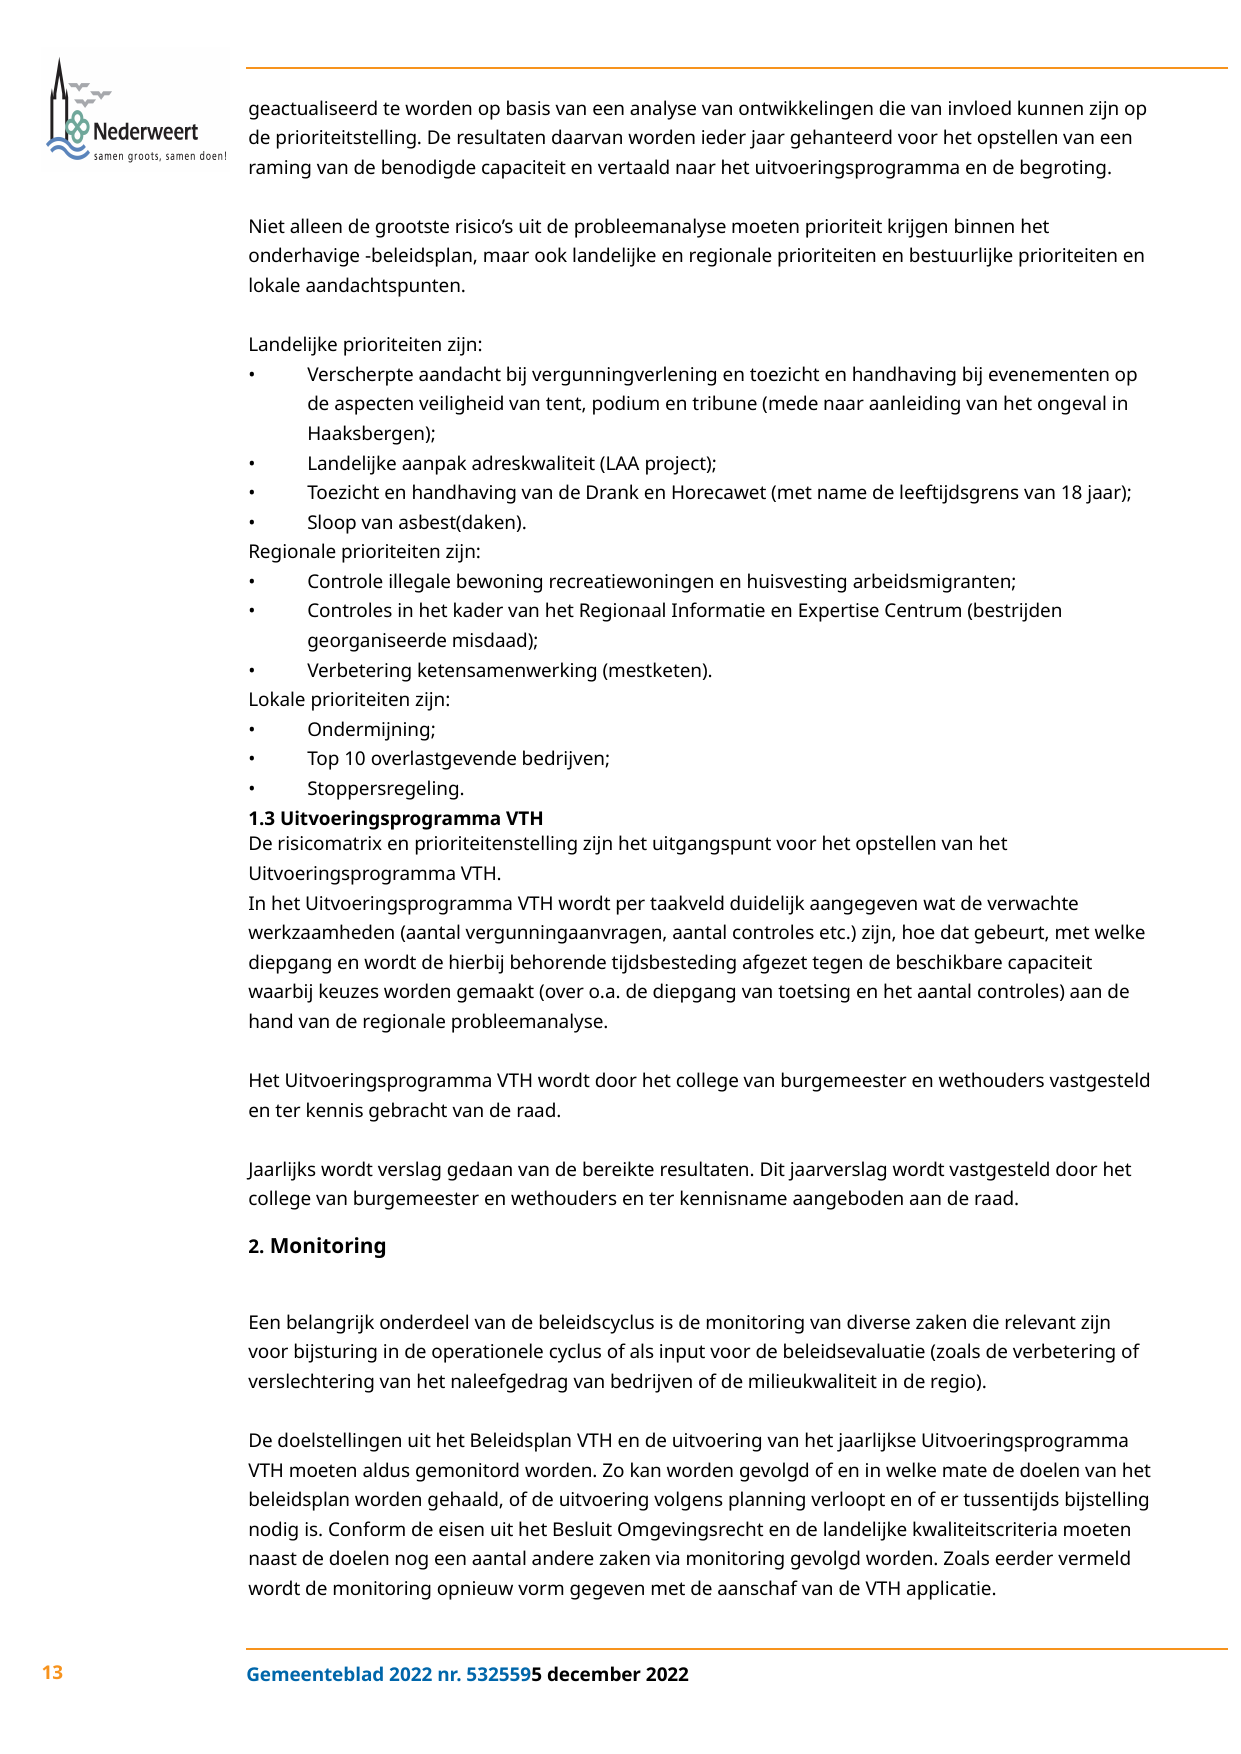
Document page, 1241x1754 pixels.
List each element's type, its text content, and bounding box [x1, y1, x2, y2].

list Ondermijning; [248, 716, 1152, 742]
text De doelstellingen uit het Beleidsplan VTH en de uitvoering van het jaarlijkse Uitvoeringsprogramma VTH moeten aldus gemonitord worden. Zo kan worden gevolgd of en in welke mate de doelen van het beleidsplan worden gehaald, of de uitvoering volgens planning verloopt en of er tussentijds bijstelling nodig is. Conform de eisen uit het Besluit Omgevingsrecht en de landelijke kwaliteitscriteria moeten naast de doelen nog een aantal andere zaken via monitoring gevolgd worden. Zoals eerder vermeld wordt de monitoring opnieuw vorm gegeven met de aanschaf van de VTH applicatie. [248, 1427, 1152, 1601]
list Verbetering ketensamenwerking (mestketen). [248, 657, 1152, 683]
list Sloop van asbest(daken). [248, 509, 1152, 535]
list Verscherpte aandacht bij vergunningverlening en toezicht en handhaving bij evenementen op de aspecten veiligheid van tent, podium en tribune (mede naar aanleiding van het ongeval in Haaksbergen); [248, 361, 1152, 446]
list Stoppersregeling. [248, 775, 1152, 801]
list Top 10 overlastgevende bedrijven; [248, 746, 1152, 771]
text Lokale prioriteiten zijn: [248, 686, 1152, 712]
text 2. Monitoring [248, 1231, 1152, 1259]
list Landelijke aanpak adreskwaliteit (LAA project); [248, 450, 1152, 476]
picture [41, 47, 231, 172]
list Toezicht en handhaving van de Drank en Horecawet (met name de leeftijdsgrens van 18 jaar); [248, 479, 1152, 505]
text In het Uitvoeringsprogramma VTH wordt per taakveld duidelijk aangegeven wat de verwachte werkzaamheden (aantal vergunningaanvragen, aantal controles etc.) zijn, hoe dat gebeurt, met welke diepgang en wordt de hierbij behorende tijdsbesteding afgezet tegen de beschikbare capaciteit waarbij keuzes worden gemaakt (over o.a. de diepgang van toetsing en het aantal controles) aan de hand van de regionale probleemanalyse. [248, 890, 1152, 1034]
text 1.3 Uitvoeringsprogramma VTH [248, 805, 1152, 831]
text Regionale prioriteiten zijn: [248, 538, 1152, 564]
list Controle illegale bewoning recreatiewoningen en huisvesting arbeidsmigranten; [248, 568, 1152, 594]
text Jaarlijks wordt verslag gedaan van de bereikte resultaten. Dit jaarverslag wordt vastgesteld door het college van burgemeester en wethouders en ter kennisname aangeboden aan de raad. [248, 1156, 1152, 1211]
text Niet alleen de grootste risico’s uit de probleemanalyse moeten prioriteit krijgen binnen het onderhavige -beleidsplan, maar ook landelijke en regionale prioriteiten en bestuurlijke prioriteiten en lokale aandachtspunten. [248, 213, 1152, 298]
text Een belangrijk onderdeel van de beleidscyclus is de monitoring van diverse zaken die relevant zijn voor bijsturing in de operationele cyclus of als input voor de beleidsevaluatie (zoals de verbetering of verslechtering van het naleefgedrag van bedrijven of de milieukwaliteit in de regio). [248, 1309, 1152, 1394]
text geactualiseerd te worden op basis van een analyse van ontwikkelingen die van invloed kunnen zijn op de prioriteitstelling. De resultaten daarvan worden ieder jaar gehanteerd voor het opstellen van een raming van de benodigde capaciteit en vertaald naar het uitvoeringsprogramma en de begroting. [248, 95, 1152, 180]
text Landelijke prioriteiten zijn: [248, 331, 1152, 357]
text Het Uitvoeringsprogramma VTH wordt door het college van burgemeester en wethouders vastgesteld en ter kennis gebracht van de raad. [248, 1067, 1152, 1122]
list Controles in het kader van het Regionaal Informatie en Expertise Centrum (bestrijden georganiseerde misdaad); [248, 598, 1152, 653]
text De risicomatrix en prioriteitenstelling zijn het uitgangspunt voor het opstellen van het Uitvoeringsprogramma VTH. [248, 831, 1152, 886]
